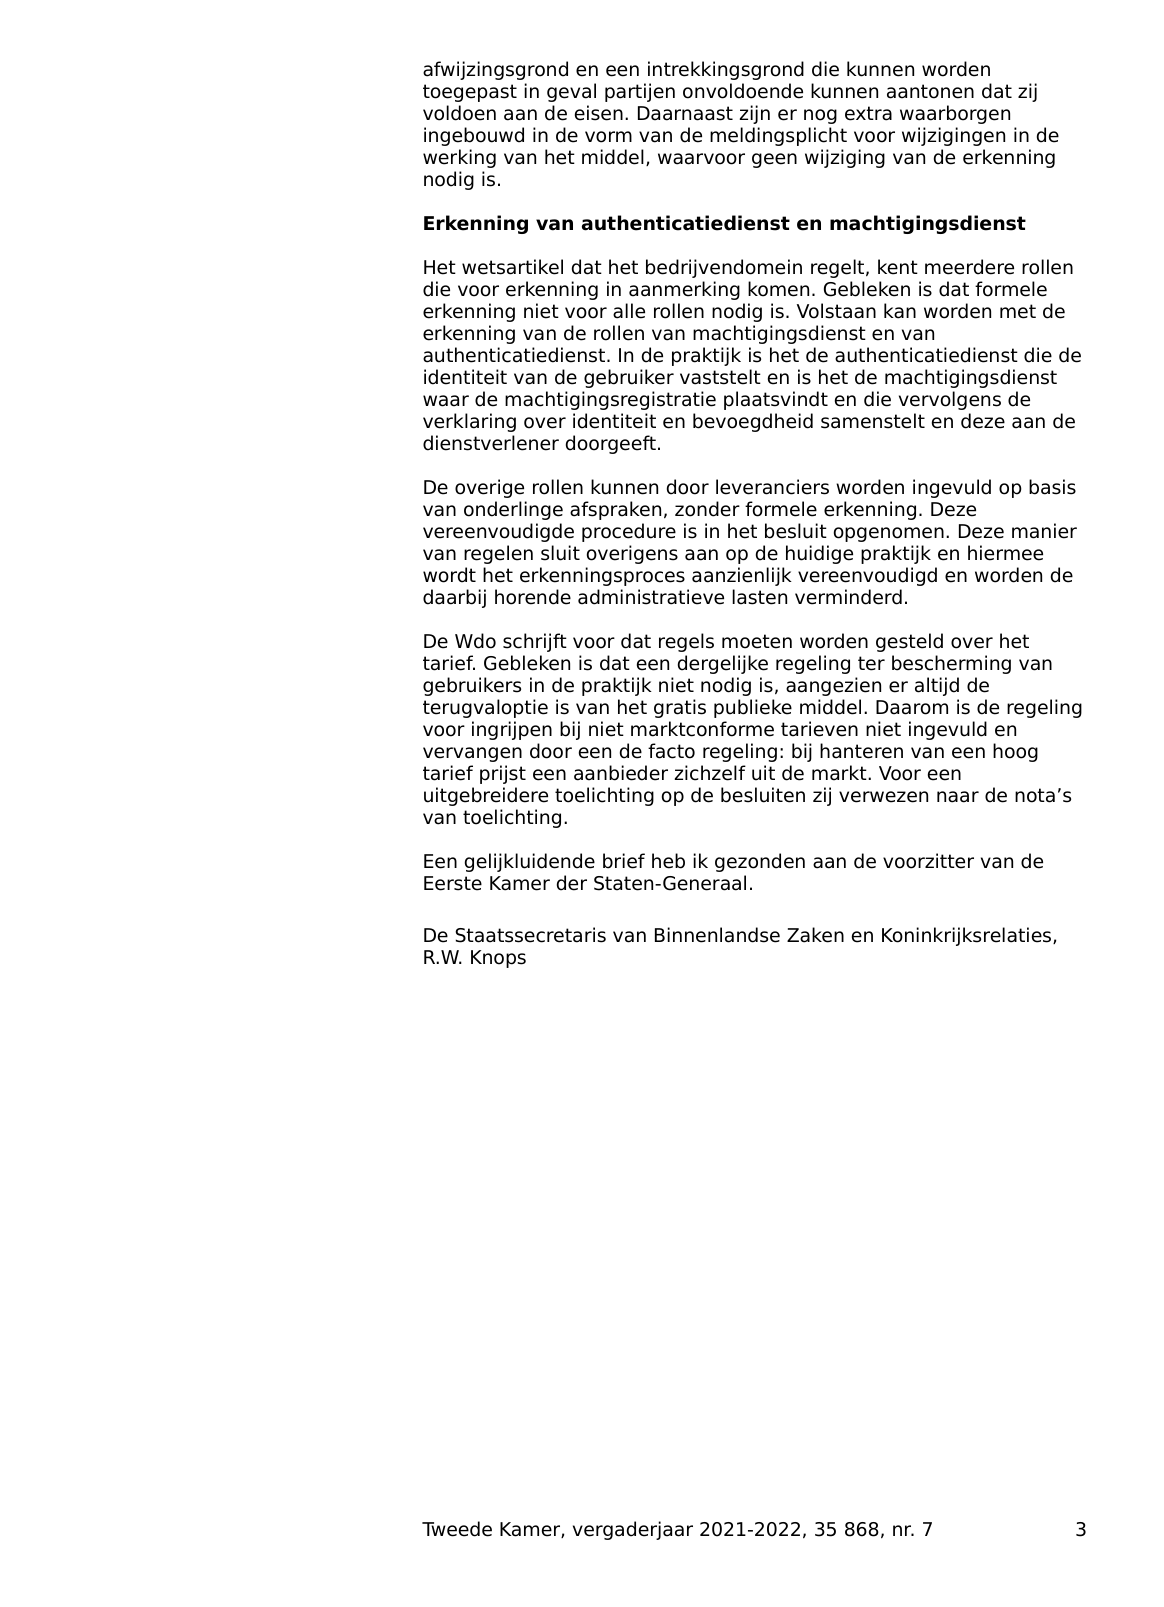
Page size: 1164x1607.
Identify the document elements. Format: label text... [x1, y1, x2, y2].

text De Staatssecretaris van Binnenlandse Zaken en Koninkrijksrelaties, R.W. Knops [422, 925, 1087, 969]
text Het wetsartikel dat het bedrijvendomein regelt, kent meerdere rollen die voor erkenning in aanmerking komen. Gebleken is dat formele erkenning niet voor alle rollen nodig is. Volstaan kan worden met de erkenning van de rollen van machtigingsdienst en van authenticatiedienst. In de praktijk is het de authenticatiedienst die de identiteit van de gebruiker vaststelt en is het de machtigingsdienst waar de machtigingsregistratie plaatsvindt en die vervolgens de verklaring over identiteit en bevoegdheid samenstelt en deze aan de dienstverlener doorgeeft. [422, 257, 1087, 455]
text De overige rollen kunnen door leveranciers worden ingevuld op basis van onderlinge afspraken, zonder formele erkenning. Deze vereenvoudigde procedure is in het besluit opgenomen. Deze manier van regelen sluit overigens aan op de huidige praktijk en hiermee wordt het erkenningsproces aanzienlijk vereenvoudigd en worden de daarbij horende administratieve lasten verminderd. [422, 477, 1087, 609]
text afwijzingsgrond en een intrekkingsgrond die kunnen worden toegepast in geval partijen onvoldoende kunnen aantonen dat zij voldoen aan de eisen. Daarnaast zijn er nog extra waarborgen ingebouwd in de vorm van de meldingsplicht voor wijzigingen in de werking van het middel, waarvoor geen wijziging van de erkenning nodig is. [422, 59, 1087, 191]
text Een gelijkluidende brief heb ik gezonden aan de voorzitter van de Eerste Kamer der Staten-Generaal. [422, 851, 1087, 895]
subtitle Erkenning van authenticatiedienst en machtigingsdienst [422, 213, 1087, 235]
text De Wdo schrijft voor dat regels moeten worden gesteld over het tarief. Gebleken is dat een dergelijke regeling ter bescherming van gebruikers in de praktijk niet nodig is, aangezien er altijd de terugvaloptie is van het gratis publieke middel. Daarom is de regeling voor ingrijpen bij niet marktconforme tarieven niet ingevuld en vervangen door een de facto regeling: bij hanteren van een hoog tarief prijst een aanbieder zichzelf uit de markt. Voor een uitgebreidere toelichting op de besluiten zij verwezen naar de nota’s van toelichting. [422, 631, 1087, 829]
